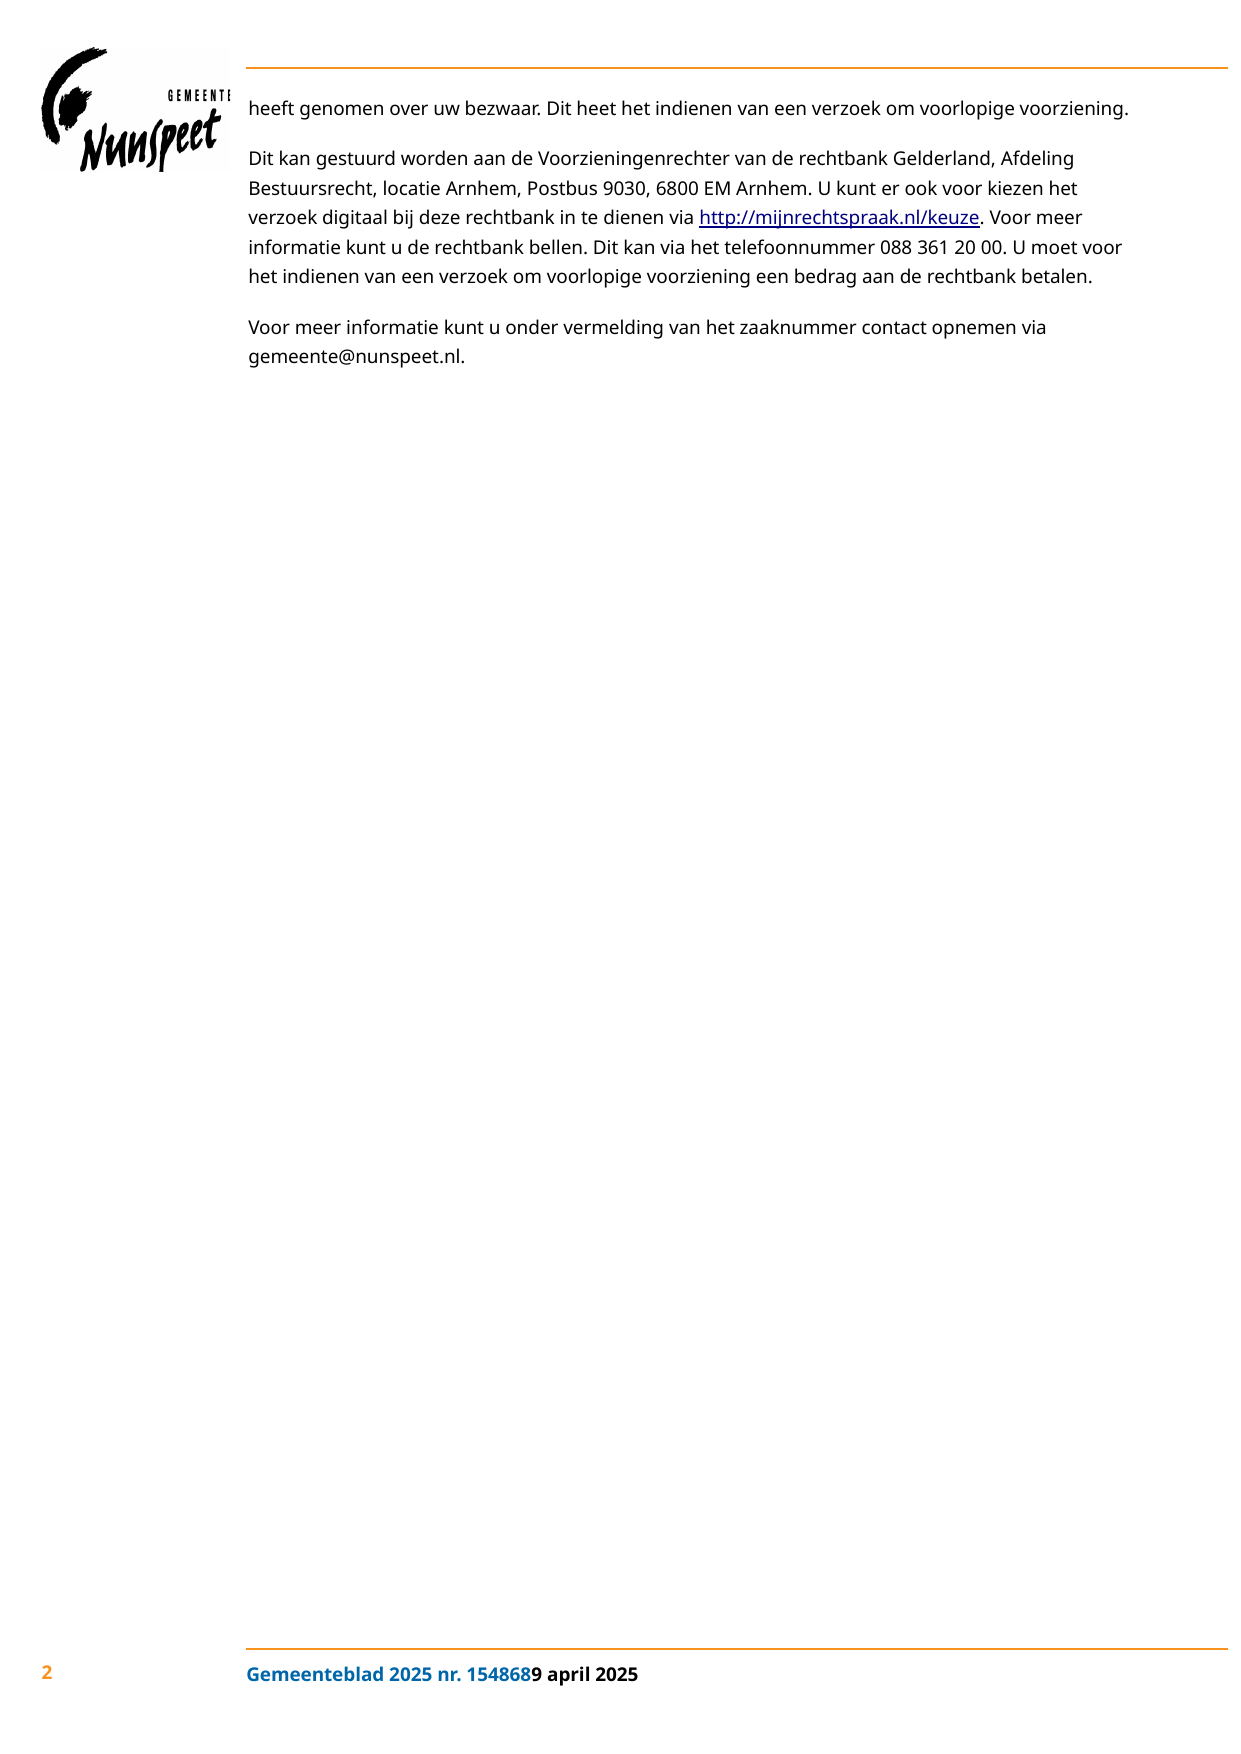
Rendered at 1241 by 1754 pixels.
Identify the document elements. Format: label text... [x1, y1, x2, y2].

text heeft genomen over uw bezwaar. Dit heet het indienen van een verzoek om voorlopige voorziening. [248, 95, 1152, 121]
picture [41, 47, 231, 172]
text Voor meer informatie kunt u onder vermelding van het zaaknummer contact opnemen via gemeente@nunspeet.nl. [248, 314, 1152, 369]
text Dit kan gestuurd worden aan de Voorzieningenrechter van de rechtbank Gelderland, Afdeling Bestuursrecht, locatie Arnhem, Postbus 9030, 6800 EM Arnhem. U kunt er ook voor kiezen het verzoek digitaal bij deze rechtbank in te dienen via http://mijnrechtspraak.nl/keuze. Voor meer informatie kunt u de rechtbank bellen. Dit kan via het telefoonnummer 088 361 20 00. U moet voor het indienen van een verzoek om voorlopige voorziening een bedrag aan de rechtbank betalen. [248, 145, 1152, 289]
